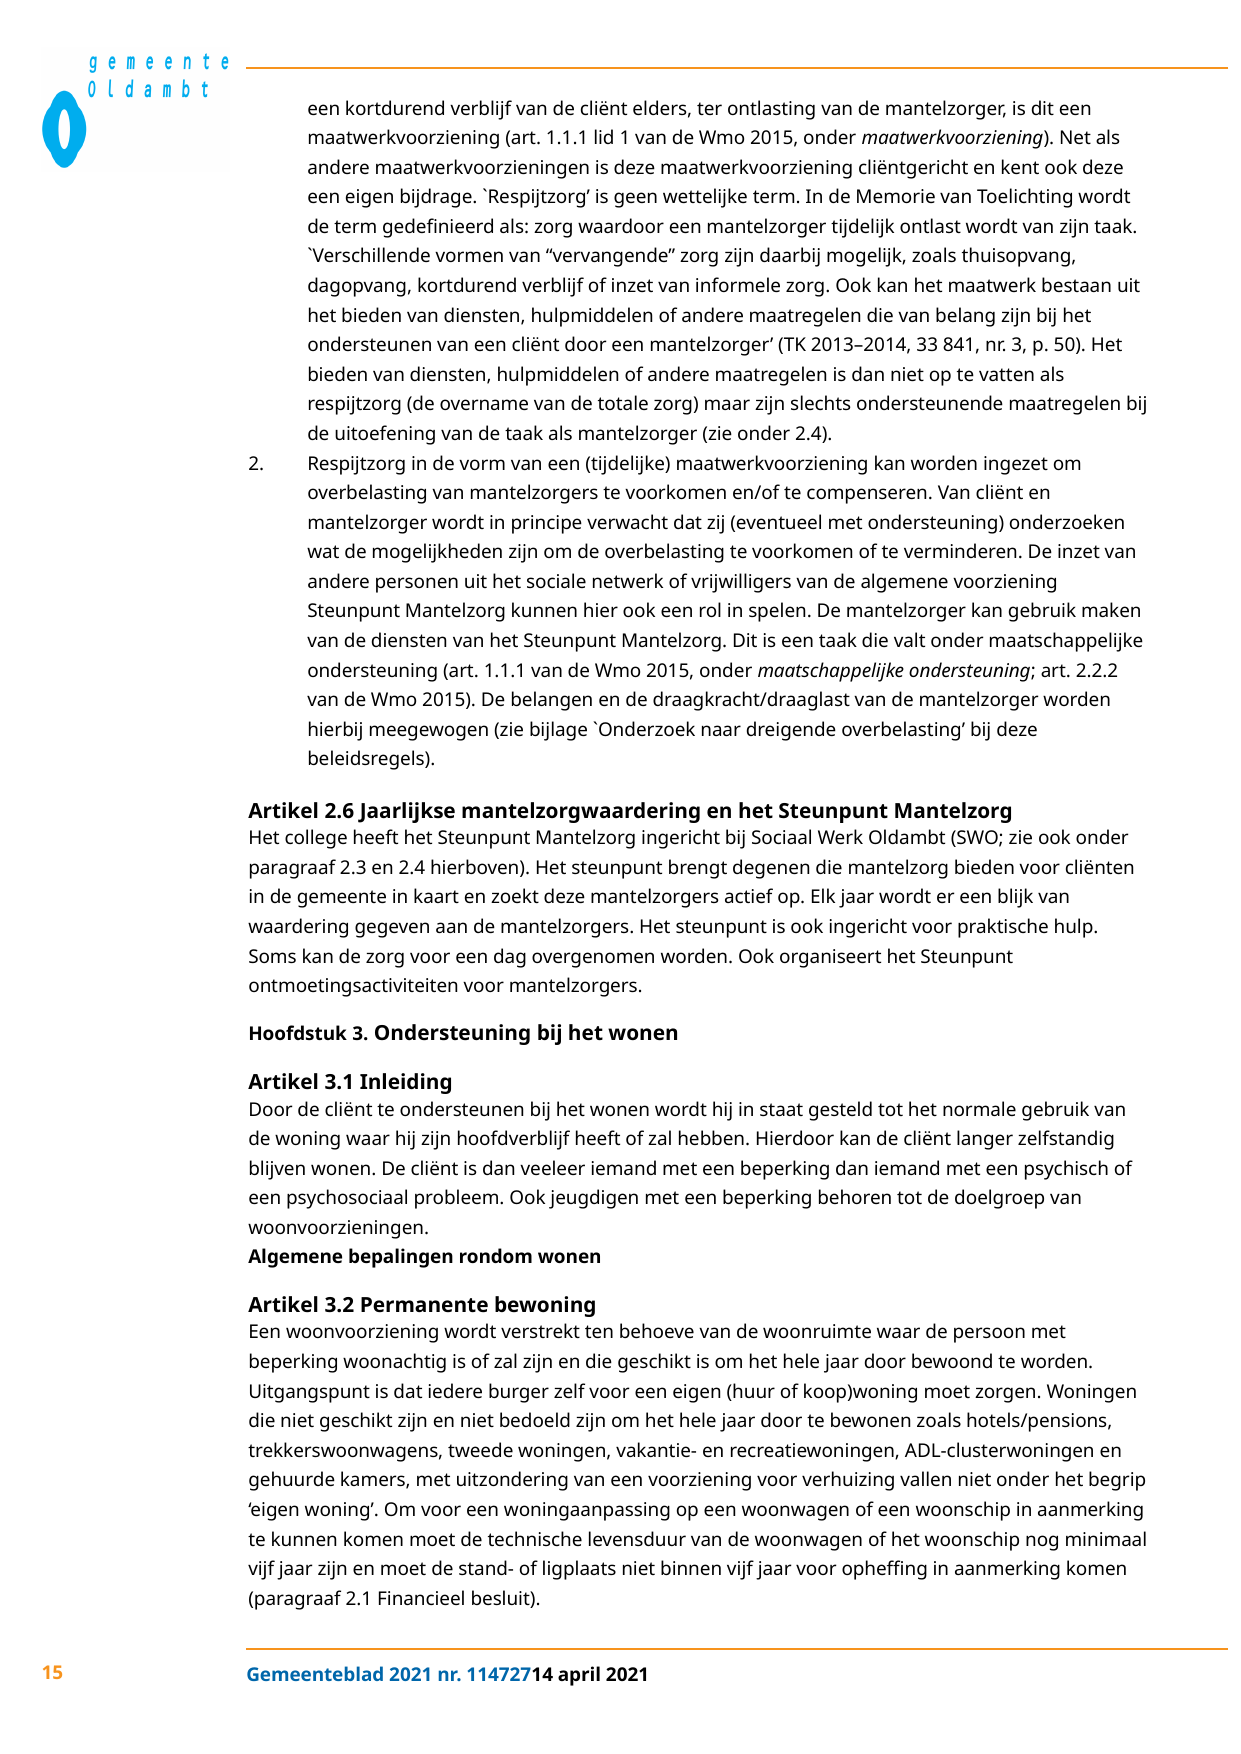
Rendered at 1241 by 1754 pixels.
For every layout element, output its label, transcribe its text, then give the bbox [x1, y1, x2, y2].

list een kortdurend verblijf van de cliënt elders, ter ontlasting van de mantelzorger, is dit een maatwerkvoorziening (art. 1.1.1 lid 1 van de Wmo 2015, onder maatwerkvoorziening). Net als andere maatwerkvoorzieningen is deze maatwerkvoorziening cliëntgericht en kent ook deze een eigen bijdrage. `Respijtzorg’ is geen wettelijke term. In de Memorie van Toelichting wordt de term gedefinieerd als: zorg waardoor een mantelzorger tijdelijk ontlast wordt van zijn taak. `Verschillende vormen van “vervangende” zorg zijn daarbij mogelijk, zoals thuisopvang, dagopvang, kortdurend verblijf of inzet van informele zorg. Ook kan het maatwerk bestaan uit het bieden van diensten, hulpmiddelen of andere maatregelen die van belang zijn bij het ondersteunen van een cliënt door een mantelzorger’ (TK 2013–2014, 33 841, nr. 3, p. 50). Het bieden van diensten, hulpmiddelen of andere maatregelen is dan niet op te vatten als respijtzorg (de overname van de totale zorg) maar zijn slechts ondersteunende maatregelen bij de uitoefening van de taak als mantelzorger (zie onder 2.4). [248, 95, 1152, 446]
picture [41, 47, 231, 172]
text Artikel 3.1 Inleiding [248, 1067, 1152, 1096]
text Het college heeft het Steunpunt Mantelzorg ingericht bij Sociaal Werk Oldambt (SWO; zie ook onder paragraaf 2.3 en 2.4 hierboven). Het steunpunt brengt degenen die mantelzorg bieden voor cliënten in de gemeente in kaart en zoekt deze mantelzorgers actief op. Elk jaar wordt er een blijk van waardering gegeven aan de mantelzorgers. Het steunpunt is ook ingericht voor praktische hulp. Soms kan de zorg voor een dag overgenomen worden. Ook organiseert het Steunpunt ontmoetingsactiviteiten voor mantelzorgers. [248, 824, 1152, 998]
text Artikel 3.2 Permanente bewoning [248, 1290, 1152, 1319]
text Algemene bepalingen rondom wonen [248, 1244, 1152, 1269]
text Een woonvoorziening wordt verstrekt ten behoeve van de woonruimte waar de persoon met beperking woonachtig is of zal zijn en die geschikt is om het hele jaar door bewoond te worden. Uitgangspunt is dat iedere burger zelf voor een eigen (huur of koop)woning moet zorgen. Woningen die niet geschikt zijn en niet bedoeld zijn om het hele jaar door te bewonen zoals hotels/pensions, trekkerswoonwagens, tweede woningen, vakantie- en recreatiewoningen, ADL-clusterwoningen en gehuurde kamers, met uitzondering van een voorziening voor verhuizing vallen niet onder het begrip ‘eigen woning’. Om voor een woningaanpassing op een woonwagen of een woonschip in aanmerking te kunnen komen moet de technische levensduur van de woonwagen of het woonschip nog minimaal vijf jaar zijn en moet de stand- of ligplaats niet binnen vijf jaar voor opheffing in aanmerking komen (paragraaf 2.1 Financieel besluit). [248, 1319, 1152, 1611]
list Respijtzorg in de vorm van een (tijdelijke) maatwerkvoorziening kan worden ingezet om overbelasting van mantelzorgers te voorkomen en/of te compenseren. Van cliënt en mantelzorger wordt in principe verwacht dat zij (eventueel met ondersteuning) onderzoeken wat de mogelijkheden zijn om de overbelasting te voorkomen of te verminderen. De inzet van andere personen uit het sociale netwerk of vrijwilligers van de algemene voorziening Steunpunt Mantelzorg kunnen hier ook een rol in spelen. De mantelzorger kan gebruik maken van de diensten van het Steunpunt Mantelzorg. Dit is een taak die valt onder maatschappelijke ondersteuning (art. 1.1.1 van de Wmo 2015, onder maatschappelijke ondersteuning; art. 2.2.2 van de Wmo 2015). De belangen en de draagkracht/draaglast van de mantelzorger worden hierbij meegewogen (zie bijlage `Onderzoek naar dreigende overbelasting’ bij deze beleidsregels). [248, 450, 1152, 771]
text Door de cliënt te ondersteunen bij het wonen wordt hij in staat gesteld tot het normale gebruik van de woning waar hij zijn hoofdverblijf heeft of zal hebben. Hierdoor kan de cliënt langer zelfstandig blijven wonen. De cliënt is dan veeleer iemand met een beperking dan iemand met een psychisch of een psychosociaal probleem. Ook jeugdigen met een beperking behoren tot de doelgroep van woonvoorzieningen. [248, 1096, 1152, 1240]
text Hoofdstuk 3. Ondersteuning bij het wonen [248, 1018, 1152, 1046]
text Artikel 2.6 Jaarlijkse mantelzorgwaardering en het Steunpunt Mantelzorg [248, 796, 1152, 824]
